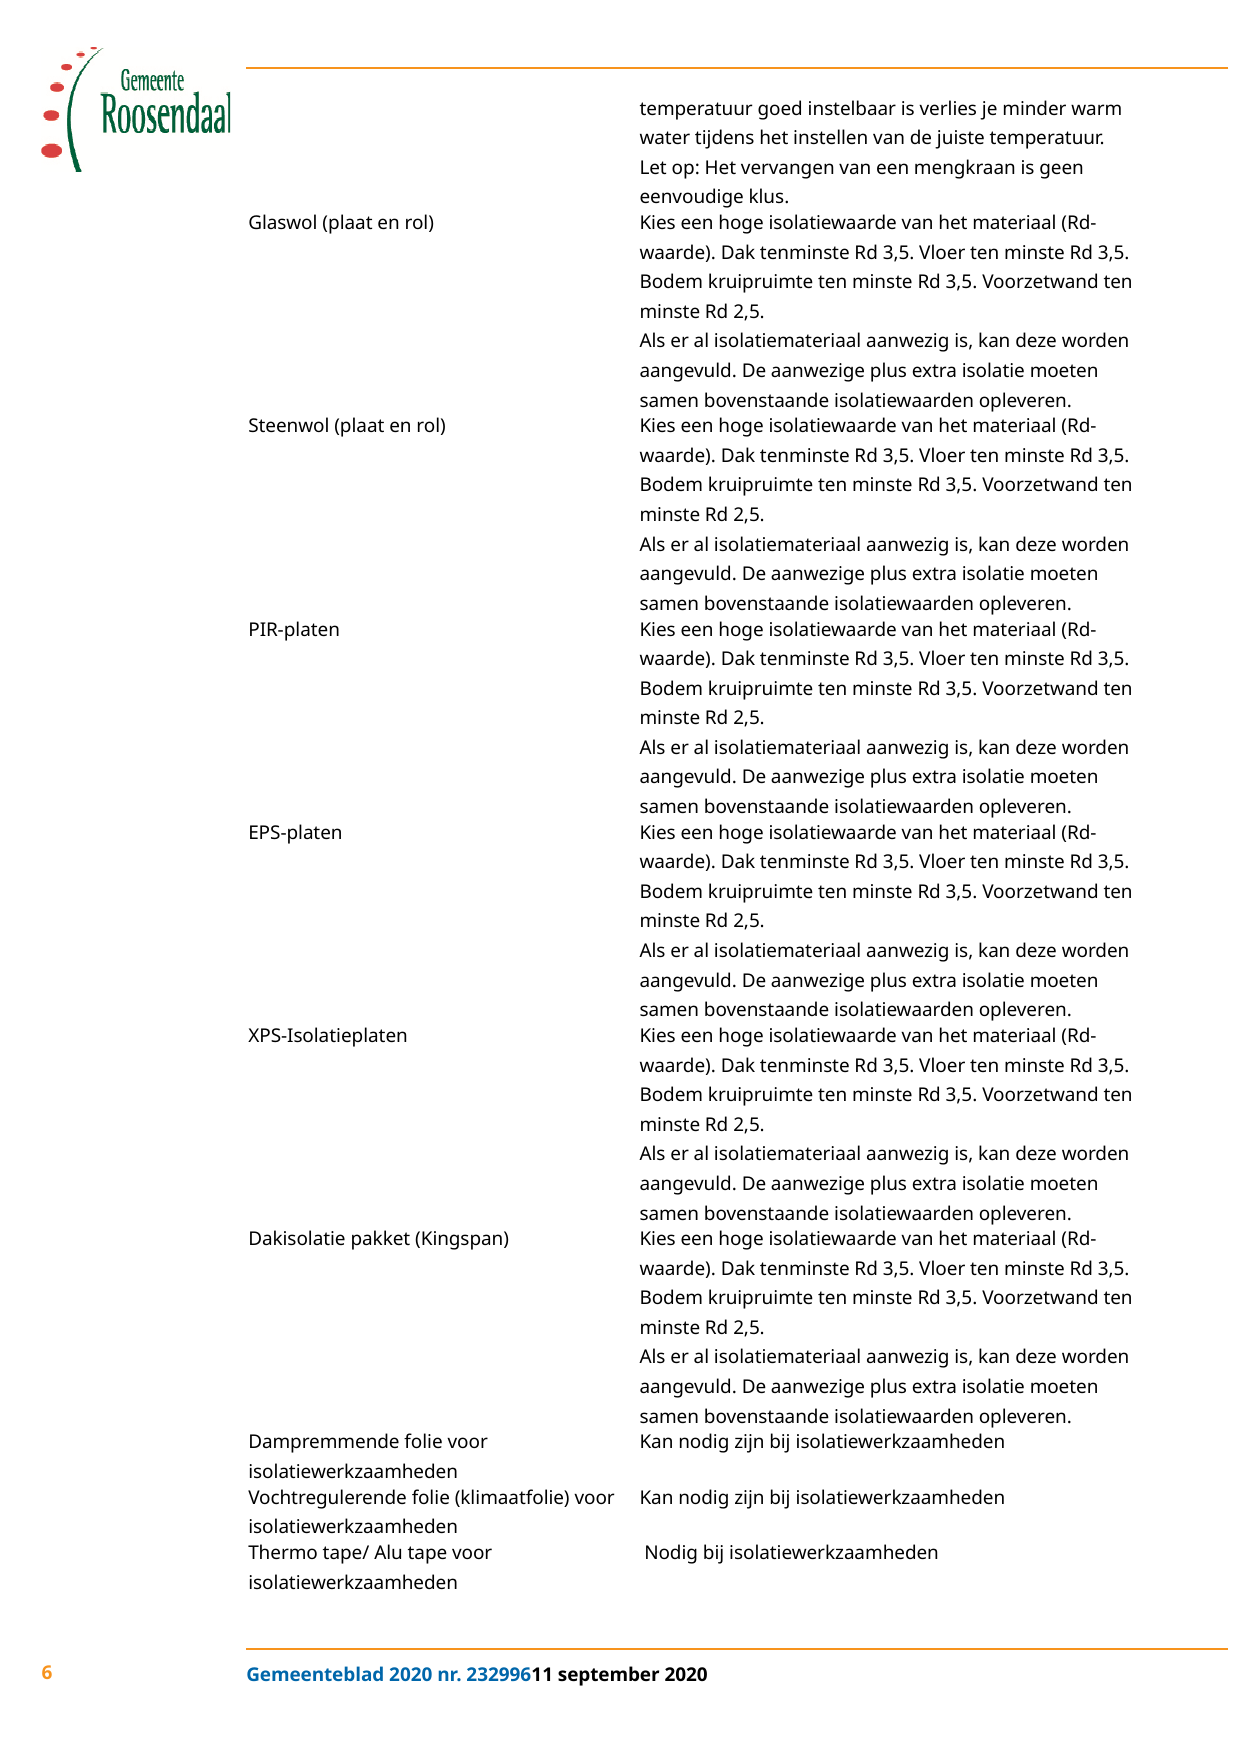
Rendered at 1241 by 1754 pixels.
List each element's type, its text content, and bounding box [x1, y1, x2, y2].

table_cell temperatuur goed instelbaar is verlies je minder warm water tijdens het instellen van de juiste temperatuur. Let op: Het vervangen van een mengkraan is geen eenvoudige klus. [639, 95, 1152, 209]
table_cell Kies een hoge isolatiewaarde van het materiaal (Rd-waarde). Dak tenminste Rd 3,5. Vloer ten minste Rd 3,5. Bodem kruipruimte ten minste Rd 3,5. Voorzetwand ten minste Rd 2,5. Als er al isolatiemateriaal aanwezig is, kan deze worden aangevuld. De aanwezige plus extra isolatie moeten samen bovenstaande isolatiewaarden opleveren. [639, 1022, 1152, 1225]
table_cell [248, 95, 639, 209]
table_cell Kies een hoge isolatiewaarde van het materiaal (Rd-waarde). Dak tenminste Rd 3,5. Vloer ten minste Rd 3,5. Bodem kruipruimte ten minste Rd 3,5. Voorzetwand ten minste Rd 2,5. Als er al isolatiemateriaal aanwezig is, kan deze worden aangevuld. De aanwezige plus extra isolatie moeten samen bovenstaande isolatiewaarden opleveren. [639, 1225, 1152, 1429]
table_cell PIR-platen [248, 616, 639, 819]
table_cell EPS-platen [248, 819, 639, 1022]
table_cell Dampremmende folie voor isolatiewerkzaamheden [248, 1429, 639, 1484]
table_cell Kan nodig zijn bij isolatiewerkzaamheden [639, 1429, 1152, 1484]
picture [41, 47, 231, 172]
table_cell Kies een hoge isolatiewaarde van het materiaal (Rd-waarde). Dak tenminste Rd 3,5. Vloer ten minste Rd 3,5. Bodem kruipruimte ten minste Rd 3,5. Voorzetwand ten minste Rd 2,5. Als er al isolatiemateriaal aanwezig is, kan deze worden aangevuld. De aanwezige plus extra isolatie moeten samen bovenstaande isolatiewaarden opleveren. [639, 616, 1152, 819]
table_cell Kies een hoge isolatiewaarde van het materiaal (Rd-waarde). Dak tenminste Rd 3,5. Vloer ten minste Rd 3,5. Bodem kruipruimte ten minste Rd 3,5. Voorzetwand ten minste Rd 2,5. Als er al isolatiemateriaal aanwezig is, kan deze worden aangevuld. De aanwezige plus extra isolatie moeten samen bovenstaande isolatiewaarden opleveren. [639, 413, 1152, 616]
table_cell Dakisolatie pakket (Kingspan) [248, 1225, 639, 1429]
table_cell Kies een hoge isolatiewaarde van het materiaal (Rd-waarde). Dak tenminste Rd 3,5. Vloer ten minste Rd 3,5. Bodem kruipruimte ten minste Rd 3,5. Voorzetwand ten minste Rd 2,5. Als er al isolatiemateriaal aanwezig is, kan deze worden aangevuld. De aanwezige plus extra isolatie moeten samen bovenstaande isolatiewaarden opleveren. [639, 209, 1152, 412]
table_cell Kies een hoge isolatiewaarde van het materiaal (Rd-waarde). Dak tenminste Rd 3,5. Vloer ten minste Rd 3,5. Bodem kruipruimte ten minste Rd 3,5. Voorzetwand ten minste Rd 2,5. Als er al isolatiemateriaal aanwezig is, kan deze worden aangevuld. De aanwezige plus extra isolatie moeten samen bovenstaande isolatiewaarden opleveren. [639, 819, 1152, 1022]
table_cell Nodig bij isolatiewerkzaamheden [639, 1539, 1152, 1594]
table_cell Kan nodig zijn bij isolatiewerkzaamheden [639, 1484, 1152, 1539]
table_cell XPS-Isolatieplaten [248, 1022, 639, 1225]
table_cell Glaswol (plaat en rol) [248, 209, 639, 412]
table_cell Steenwol (plaat en rol) [248, 413, 639, 616]
table_cell Thermo tape/ Alu tape voor isolatiewerkzaamheden [248, 1539, 639, 1594]
table_cell Vochtregulerende folie (klimaatfolie) voor isolatiewerkzaamheden [248, 1484, 639, 1539]
